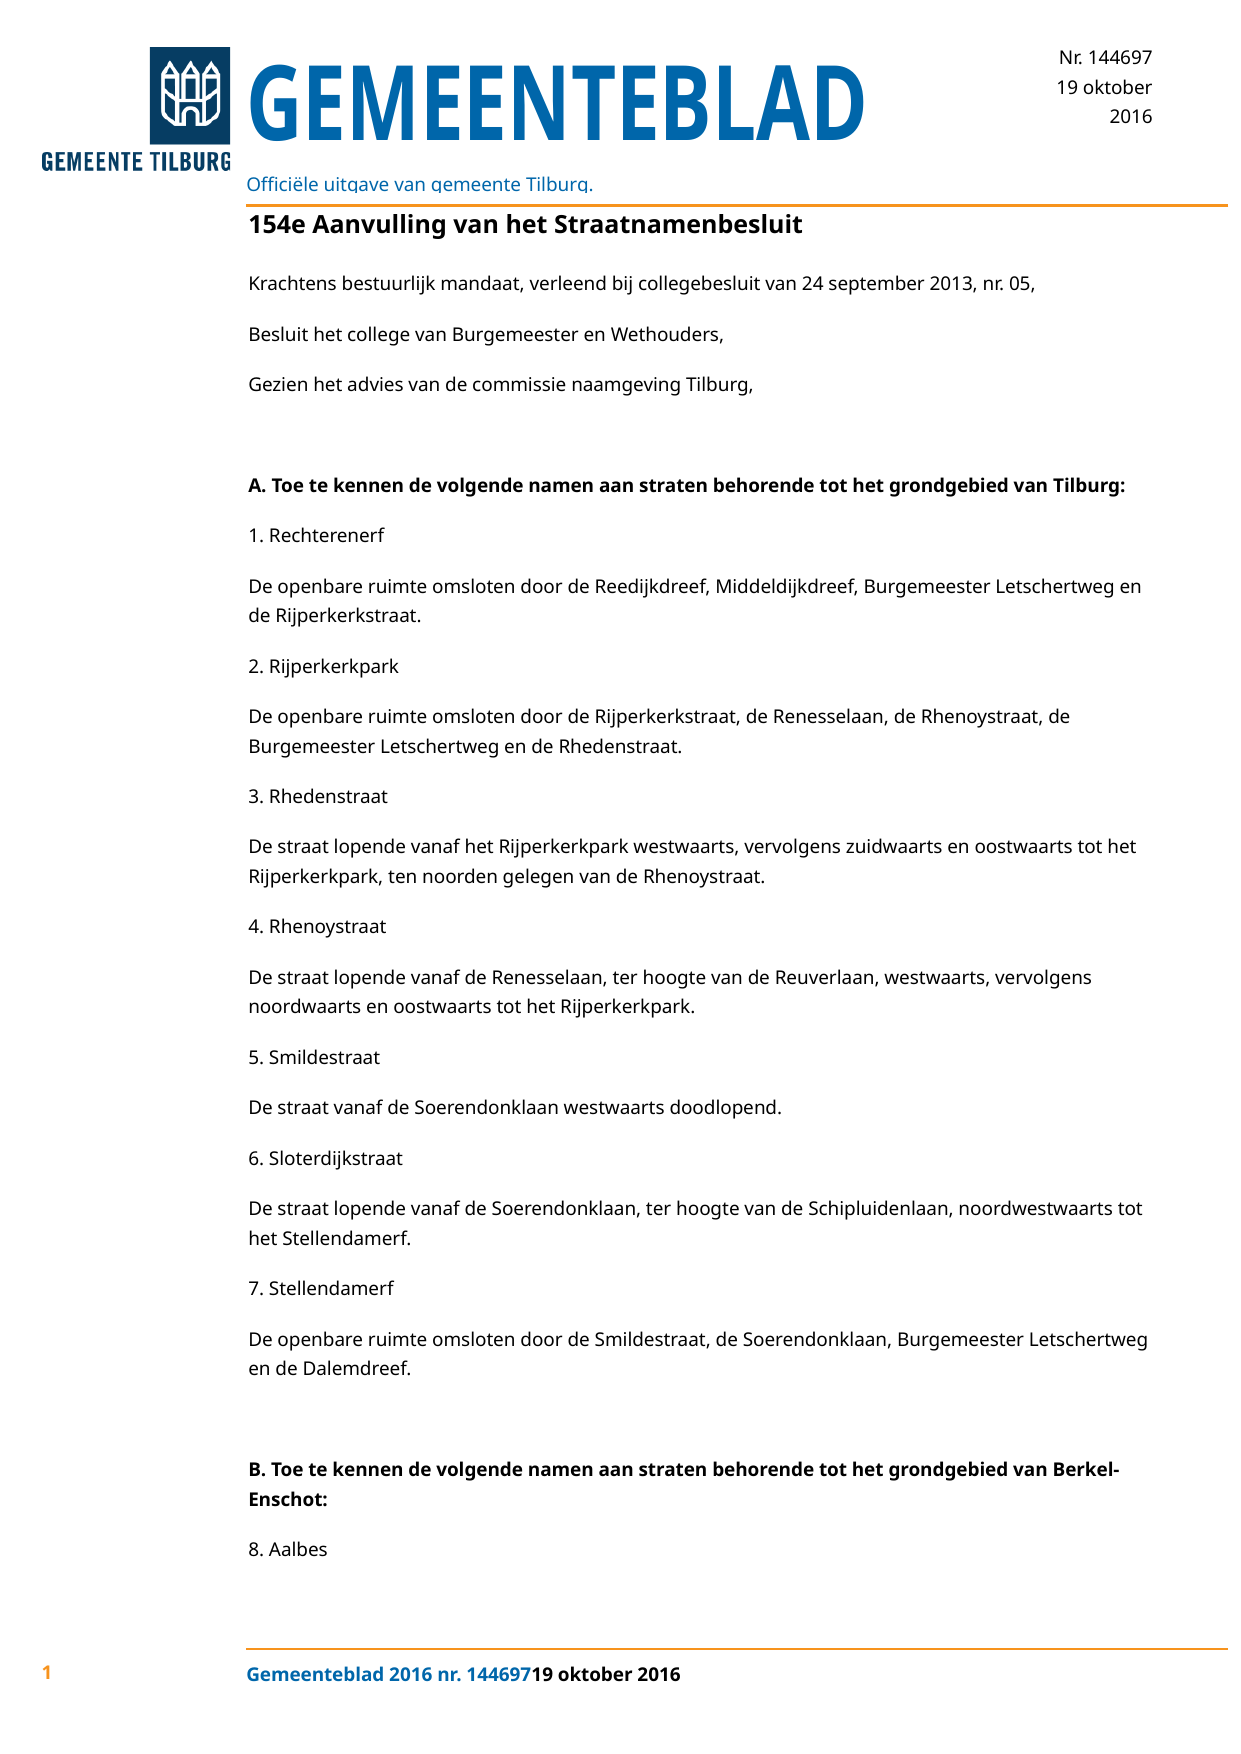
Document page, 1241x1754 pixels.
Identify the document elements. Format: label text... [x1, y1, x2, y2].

text 4. Rhenoystraat [248, 914, 1152, 939]
text De straat lopende vanaf de Renesselaan, ter hoogte van de Reuverlaan, westwaarts, vervolgens noordwaarts en oostwaarts tot het Rijperkerkpark. [248, 964, 1152, 1019]
text 154e Aanvulling van het Straatnamenbesluit [248, 207, 1152, 241]
text 5. Smildestraat [248, 1044, 1152, 1070]
text De straat lopende vanaf de Soerendonklaan, ter hoogte van de Schipluidenlaan, noordwestwaarts tot het Stellendamerf. [248, 1195, 1152, 1251]
text 2. Rijperkerkpark [248, 653, 1152, 678]
text 8. Aalbes [248, 1536, 1152, 1562]
text 1. Rechterenerf [248, 522, 1152, 548]
text 6. Sloterdijkstraat [248, 1145, 1152, 1171]
text Besluit het college van Burgemeester en Wethouders, [248, 321, 1152, 346]
text 7. Stellendamerf [248, 1275, 1152, 1301]
text De straat lopende vanaf het Rijperkerkpark westwaarts, vervolgens zuidwaarts en oostwaarts tot het Rijperkerkpark, ten noorden gelegen van de Rhenoystraat. [248, 834, 1152, 889]
text B. Toe te kennen de volgende namen aan straten behorende tot het grondgebied van Berkel-Enschot: [248, 1456, 1152, 1511]
text De openbare ruimte omsloten door de Reedijkdreef, Middeldijkdreef, Burgemeester Letschertweg en de Rijperkerkstraat. [248, 573, 1152, 628]
text Krachtens bestuurlijk mandaat, verleend bij collegebesluit van 24 september 2013, nr. 05, [248, 270, 1152, 296]
text Gezien het advies van de commissie naamgeving Tilburg, [248, 371, 1152, 397]
text 3. Rhedenstraat [248, 783, 1152, 809]
text De straat vanaf de Soerendonklaan westwaarts doodlopend. [248, 1094, 1152, 1120]
text De openbare ruimte omsloten door de Rijperkerkstraat, de Renesselaan, de Rhenoystraat, de Burgemeester Letschertweg en de Rhedenstraat. [248, 703, 1152, 758]
text De openbare ruimte omsloten door de Smildestraat, de Soerendonklaan, Burgemeester Letschertweg en de Dalemdreef. [248, 1326, 1152, 1381]
picture [41, 47, 231, 172]
text A. Toe te kennen de volgende namen aan straten behorende tot het grondgebied van Tilburg: [248, 472, 1152, 498]
